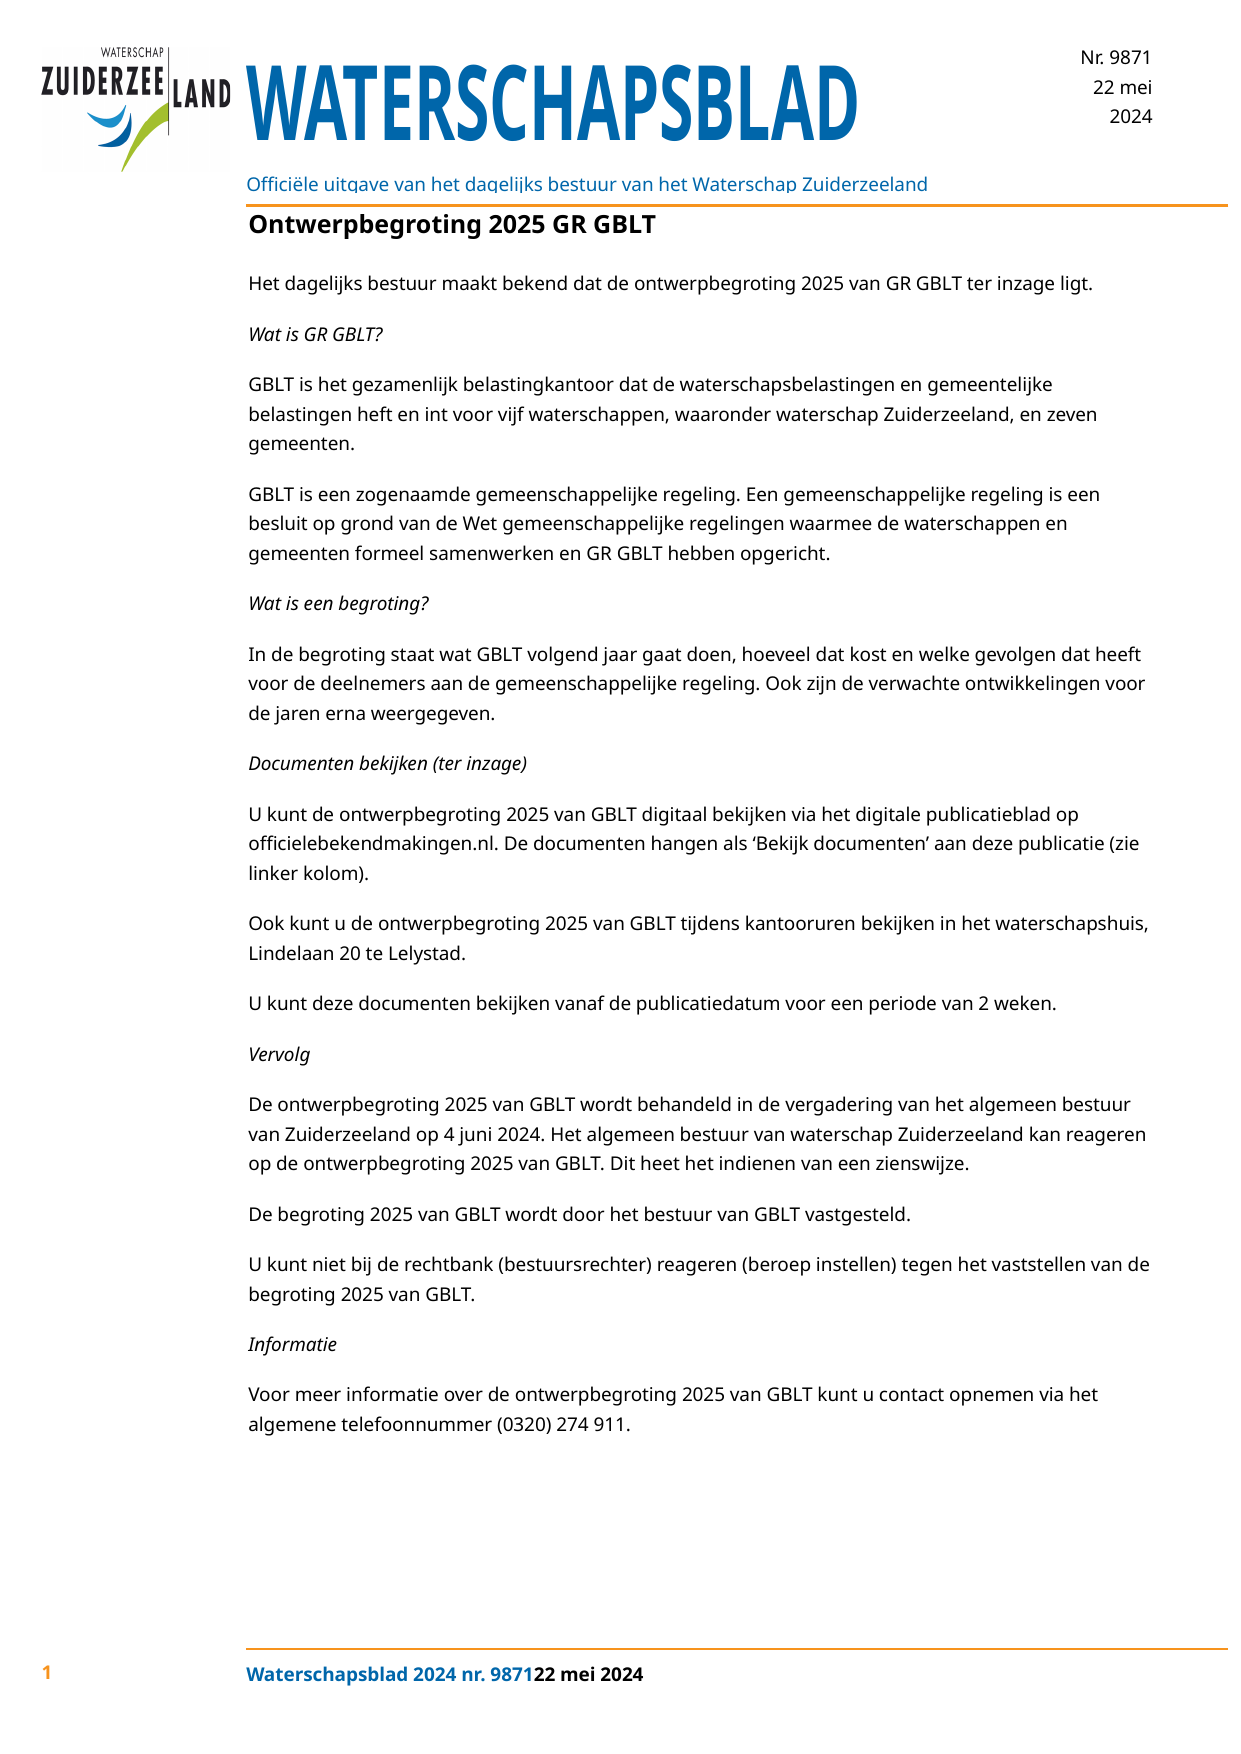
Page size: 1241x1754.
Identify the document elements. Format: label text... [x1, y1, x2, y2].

text U kunt deze documenten bekijken vanaf de publicatiedatum voor een periode van 2 weken. [248, 990, 1152, 1016]
text De begroting 2025 van GBLT wordt door het bestuur van GBLT vastgesteld. [248, 1201, 1152, 1226]
text Wat is een begroting? [248, 590, 1152, 616]
picture [41, 47, 231, 172]
text Ontwerpbegroting 2025 GR GBLT [248, 207, 1152, 241]
text In de begroting staat wat GBLT volgend jaar gaat doen, hoeveel dat kost en welke gevolgen dat heeft voor de deelnemers aan de gemeenschappelijke regeling. Ook zijn de verwachte ontwikkelingen voor de jaren erna weergegeven. [248, 641, 1152, 726]
text Informatie [248, 1331, 1152, 1357]
text Het dagelijks bestuur maakt bekend dat de ontwerpbegroting 2025 van GR GBLT ter inzage ligt. [248, 270, 1152, 296]
text Voor meer informatie over de ontwerpbegroting 2025 van GBLT kunt u contact opnemen via het algemene telefoonnummer (0320) 274 911. [248, 1382, 1152, 1437]
text De ontwerpbegroting 2025 van GBLT wordt behandeld in de vergadering van het algemeen bestuur van Zuiderzeeland op 4 juni 2024. Het algemeen bestuur van waterschap Zuiderzeeland kan reageren op de ontwerpbegroting 2025 van GBLT. Dit heet het indienen van een zienswijze. [248, 1091, 1152, 1176]
text Documenten bekijken (ter inzage) [248, 750, 1152, 776]
text Vervolg [248, 1041, 1152, 1066]
text GBLT is het gezamenlijk belastingkantoor dat de waterschapsbelastingen en gemeentelijke belastingen heft en int voor vijf waterschappen, waaronder waterschap Zuiderzeeland, en zeven gemeenten. [248, 371, 1152, 456]
text Ook kunt u de ontwerpbegroting 2025 van GBLT tijdens kantooruren bekijken in het waterschapshuis, Lindelaan 20 te Lelystad. [248, 910, 1152, 966]
text U kunt niet bij de rechtbank (bestuursrechter) reageren (beroep instellen) tegen het vaststellen van de begroting 2025 van GBLT. [248, 1251, 1152, 1306]
text GBLT is een zogenaamde gemeenschappelijke regeling. Een gemeenschappelijke regeling is een besluit op grond van de Wet gemeenschappelijke regelingen waarmee de waterschappen en gemeenten formeel samenwerken en GR GBLT hebben opgericht. [248, 481, 1152, 566]
text U kunt de ontwerpbegroting 2025 van GBLT digitaal bekijken via het digitale publicatieblad op officielebekendmakingen.nl. De documenten hangen als ‘Bekijk documenten’ aan deze publicatie (zie linker kolom). [248, 801, 1152, 886]
text Wat is GR GBLT? [248, 321, 1152, 346]
